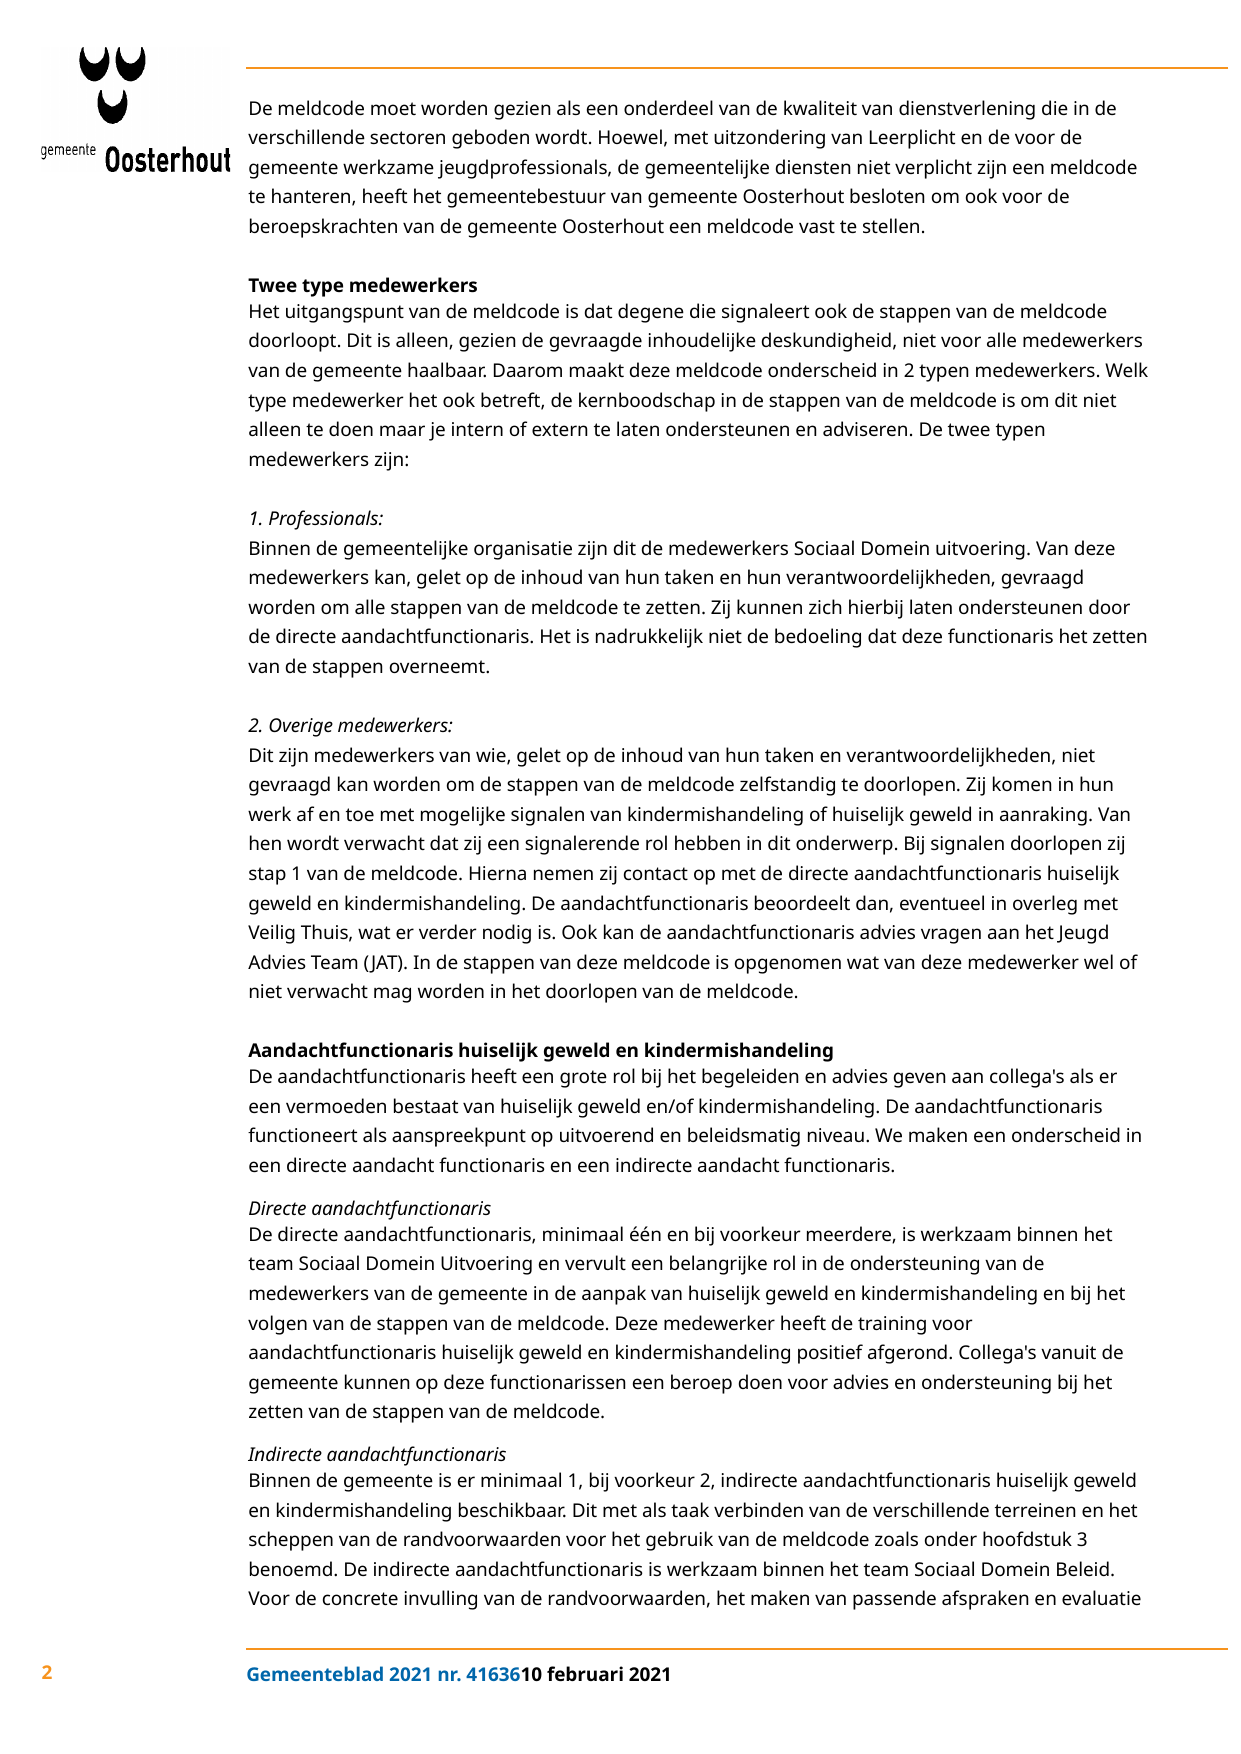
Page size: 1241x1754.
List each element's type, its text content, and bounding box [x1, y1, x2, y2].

text 1. Professionals: [248, 505, 1152, 531]
text Voor de concrete invulling van de randvoorwaarden, het maken van passende afspraken en evaluatie [248, 1586, 1152, 1611]
text De meldcode moet worden gezien als een onderdeel van de kwaliteit van dienstverlening die in de verschillende sectoren geboden wordt. Hoewel, met uitzondering van Leerplicht en de voor de gemeente werkzame jeugdprofessionals, de gemeentelijke diensten niet verplicht zijn een meldcode te hanteren, heeft het gemeentebestuur van gemeente Oosterhout besloten om ook voor de beroepskrachten van de gemeente Oosterhout een meldcode vast te stellen. [248, 95, 1152, 239]
text Directe aandachtfunctionaris [248, 1195, 1152, 1221]
text Indirecte aandachtfunctionaris [248, 1442, 1152, 1467]
text Het uitgangspunt van de meldcode is dat degene die signaleert ook de stappen van de meldcode doorloopt. Dit is alleen, gezien de gevraagde inhoudelijke deskundigheid, niet voor alle medewerkers van de gemeente haalbaar. Daarom maakt deze meldcode onderscheid in 2 typen medewerkers. Welk type medewerker het ook betreft, de kernboodschap in de stappen van de meldcode is om dit niet alleen te doen maar je intern of extern te laten ondersteunen en adviseren. De twee typen medewerkers zijn: [248, 298, 1152, 472]
text Dit zijn medewerkers van wie, gelet op de inhoud van hun taken en verantwoordelijkheden, niet gevraagd kan worden om de stappen van de meldcode zelfstandig te doorlopen. Zij komen in hun werk af en toe met mogelijke signalen van kindermishandeling of huiselijk geweld in aanraking. Van hen wordt verwacht dat zij een signalerende rol hebben in dit onderwerp. Bij signalen doorlopen zij stap 1 van de meldcode. Hierna nemen zij contact op met de directe aandachtfunctionaris huiselijk geweld en kindermishandeling. De aandachtfunctionaris beoordeelt dan, eventueel in overleg met Veilig Thuis, wat er verder nodig is. Ook kan de aandachtfunctionaris advies vragen aan het Jeugd Advies Team (JAT). In de stappen van deze meldcode is opgenomen wat van deze medewerker wel of niet verwacht mag worden in het doorlopen van de meldcode. [248, 742, 1152, 1004]
picture [41, 47, 231, 172]
text De aandachtfunctionaris heeft een grote rol bij het begeleiden en advies geven aan collega's als er een vermoeden bestaat van huiselijk geweld en/of kindermishandeling. De aandachtfunctionaris functioneert als aanspreekpunt op uitvoerend en beleidsmatig niveau. We maken een onderscheid in een directe aandacht functionaris en een indirecte aandacht functionaris. [248, 1063, 1152, 1178]
text Aandachtfunctionaris huiselijk geweld en kindermishandeling [248, 1038, 1152, 1063]
text De directe aandachtfunctionaris, minimaal één en bij voorkeur meerdere, is werkzaam binnen het team Sociaal Domein Uitvoering en vervult een belangrijke rol in de ondersteuning van de medewerkers van de gemeente in de aanpak van huiselijk geweld en kindermishandeling en bij het volgen van de stappen van de meldcode. Deze medewerker heeft de training voor aandachtfunctionaris huiselijk geweld en kindermishandeling positief afgerond. Collega's vanuit de gemeente kunnen op deze functionarissen een beroep doen voor advies en ondersteuning bij het zetten van de stappen van de meldcode. [248, 1221, 1152, 1424]
text 2. Overige medewerkers: [248, 712, 1152, 738]
text Binnen de gemeentelijke organisatie zijn dit de medewerkers Sociaal Domein uitvoering. Van deze medewerkers kan, gelet op de inhoud van hun taken en hun verantwoordelijkheden, gevraagd worden om alle stappen van de meldcode te zetten. Zij kunnen zich hierbij laten ondersteunen door de directe aandachtfunctionaris. Het is nadrukkelijk niet de bedoeling dat deze functionaris het zetten van de stappen overneemt. [248, 535, 1152, 679]
text Binnen de gemeente is er minimaal 1, bij voorkeur 2, indirecte aandachtfunctionaris huiselijk geweld en kindermishandeling beschikbaar. Dit met als taak verbinden van de verschillende terreinen en het scheppen van de randvoorwaarden voor het gebruik van de meldcode zoals onder hoofdstuk 3 benoemd. De indirecte aandachtfunctionaris is werkzaam binnen het team Sociaal Domein Beleid. [248, 1467, 1152, 1582]
text Twee type medewerkers [248, 272, 1152, 298]
